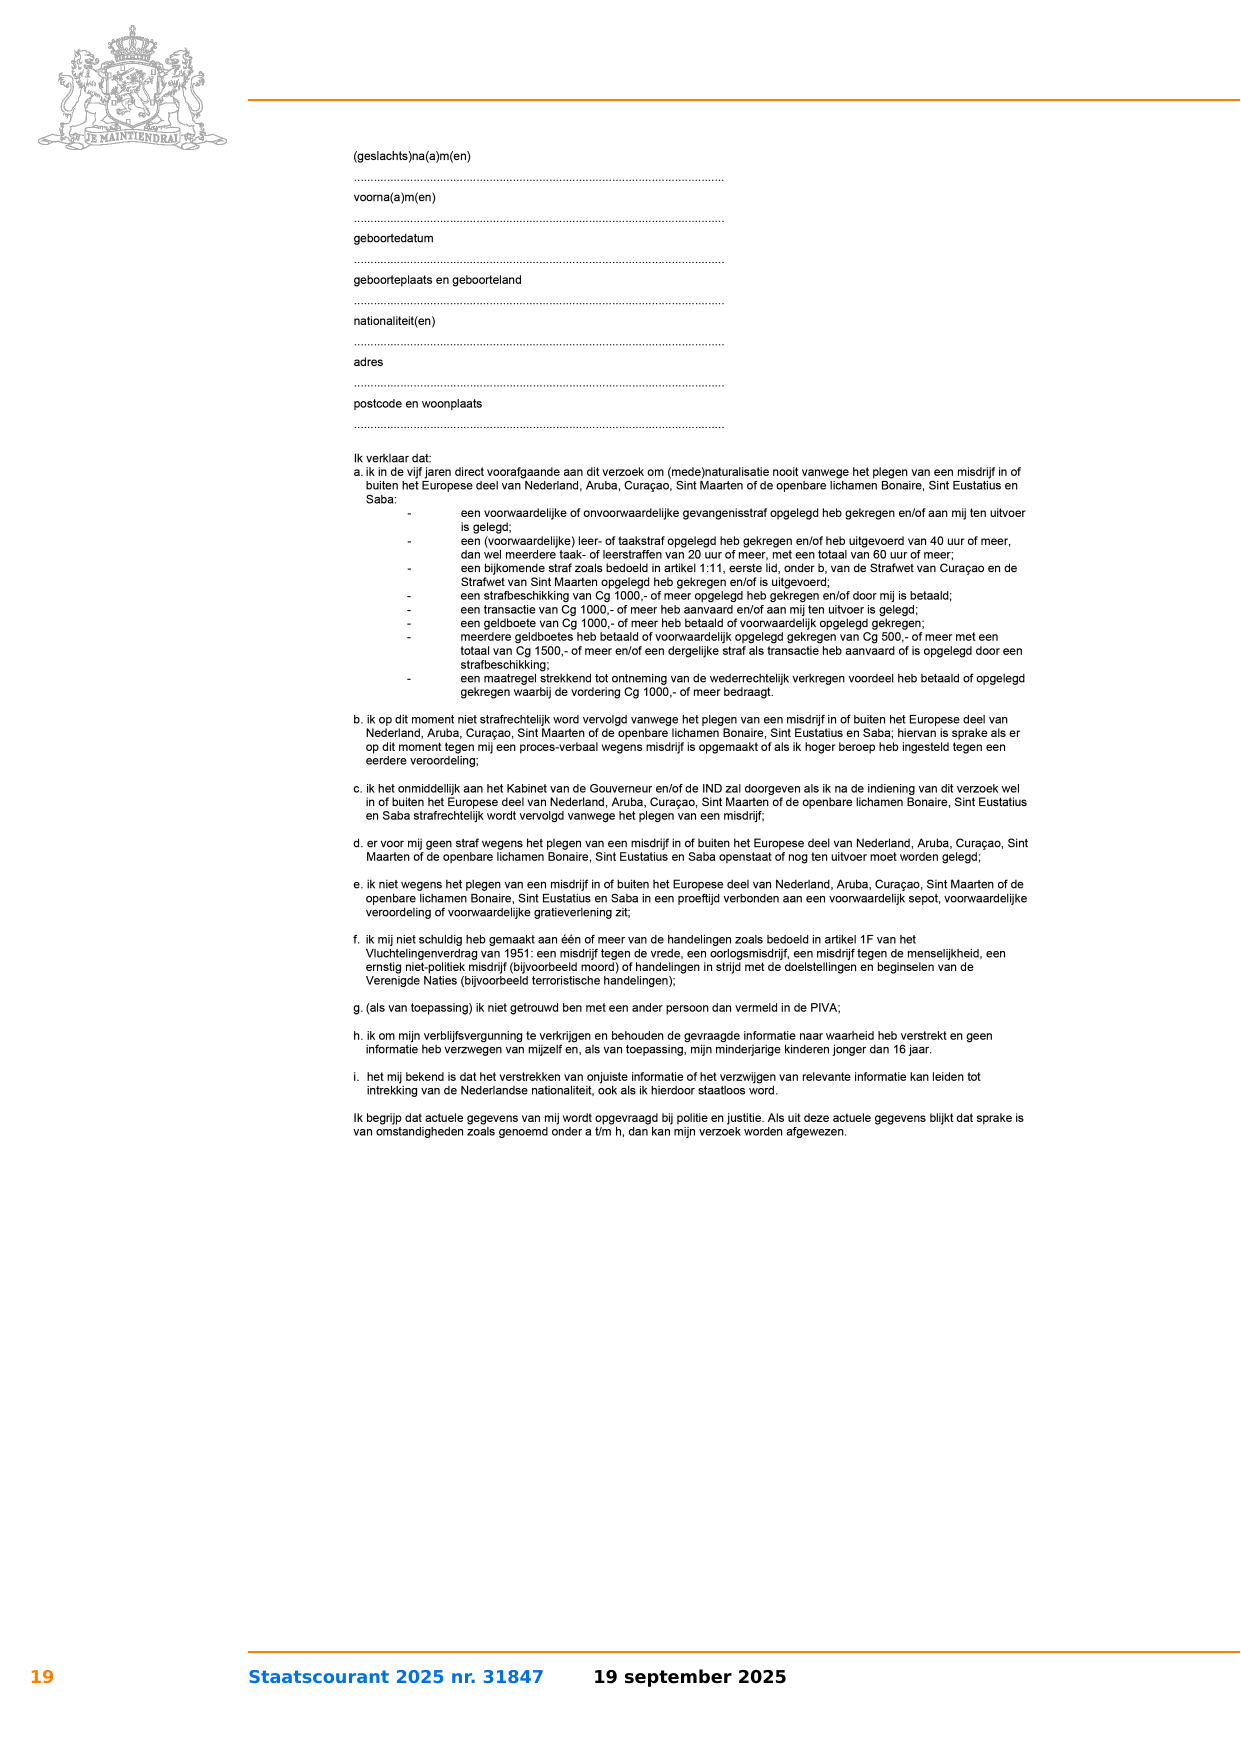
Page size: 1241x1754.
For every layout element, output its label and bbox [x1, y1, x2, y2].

picture [248, 151, 1134, 1138]
picture [38, 25, 227, 150]
